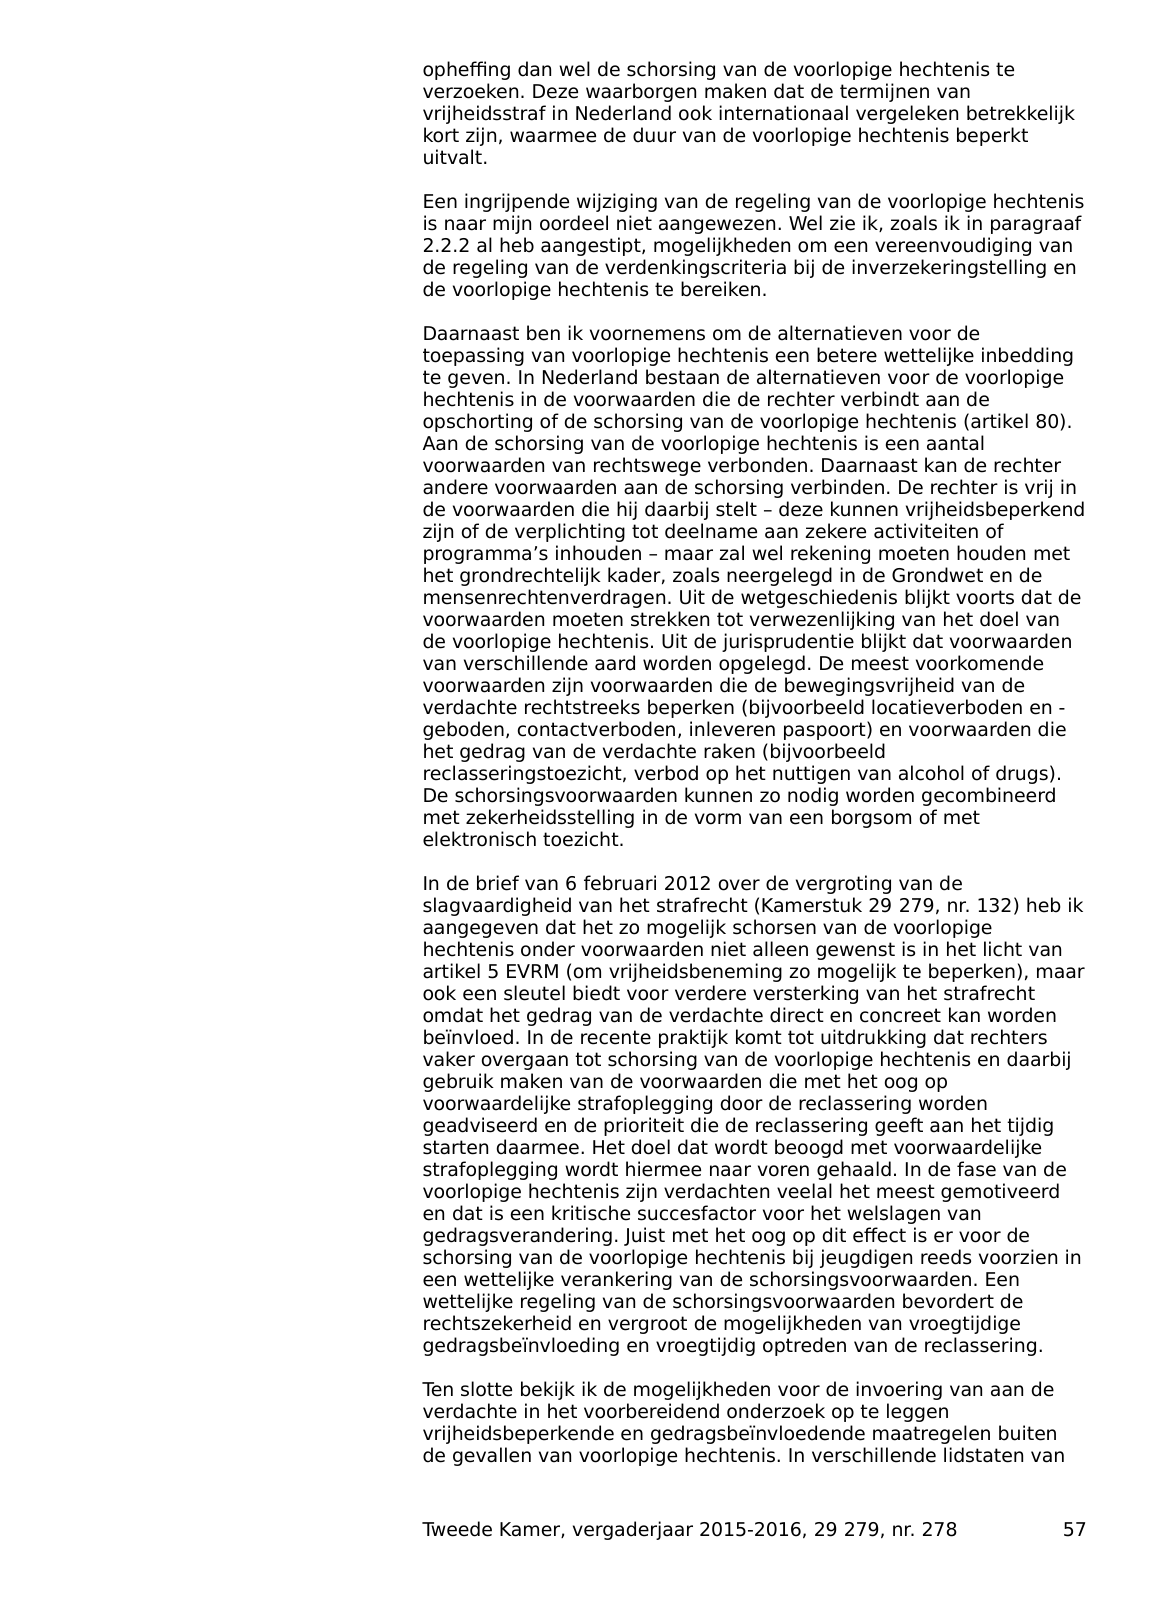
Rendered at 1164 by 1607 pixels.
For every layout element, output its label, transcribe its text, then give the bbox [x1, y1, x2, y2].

text In de brief van 6 februari 2012 over de vergroting van de slagvaardigheid van het strafrecht (Kamerstuk 29 279, nr. 132) heb ik aangegeven dat het zo mogelijk schorsen van de voorlopige hechtenis onder voorwaarden niet alleen gewenst is in het licht van artikel 5 EVRM (om vrijheidsbeneming zo mogelijk te beperken), maar ook een sleutel biedt voor verdere versterking van het strafrecht omdat het gedrag van de verdachte direct en concreet kan worden beïnvloed. In de recente praktijk komt tot uitdrukking dat rechters vaker overgaan tot schorsing van de voorlopige hechtenis en daarbij gebruik maken van de voorwaarden die met het oog op voorwaardelijke strafoplegging door de reclassering worden geadviseerd en de prioriteit die de reclassering geeft aan het tijdig starten daarmee. Het doel dat wordt beoogd met voorwaardelijke strafoplegging wordt hiermee naar voren gehaald. In de fase van de voorlopige hechtenis zijn verdachten veelal het meest gemotiveerd en dat is een kritische succesfactor voor het welslagen van gedragsverandering. Juist met het oog op dit effect is er voor de schorsing van de voorlopige hechtenis bij jeugdigen reeds voorzien in een wettelijke verankering van de schorsingsvoorwaarden. Een wettelijke regeling van de schorsingsvoorwaarden bevordert de rechtszekerheid en vergroot de mogelijkheden van vroegtijdige gedragsbeïnvloeding en vroegtijdig optreden van de reclassering. [422, 873, 1087, 1356]
text Ten slotte bekijk ik de mogelijkheden voor de invoering van aan de verdachte in het voorbereidend onderzoek op te leggen vrijheidsbeperkende en gedragsbeïnvloedende maatregelen buiten de gevallen van voorlopige hechtenis. In verschillende lidstaten van [422, 1379, 1087, 1467]
text opheffing dan wel de schorsing van de voorlopige hechtenis te verzoeken. Deze waarborgen maken dat de termijnen van vrijheidsstraf in Nederland ook internationaal vergeleken betrekkelijk kort zijn, waarmee de duur van de voorlopige hechtenis beperkt uitvalt. [422, 59, 1087, 169]
text Daarnaast ben ik voornemens om de alternatieven voor de toepassing van voorlopige hechtenis een betere wettelijke inbedding te geven. In Nederland bestaan de alternatieven voor de voorlopige hechtenis in de voorwaarden die de rechter verbindt aan de opschorting of de schorsing van de voorlopige hechtenis (artikel 80). Aan de schorsing van de voorlopige hechtenis is een aantal voorwaarden van rechtswege verbonden. Daarnaast kan de rechter andere voorwaarden aan de schorsing verbinden. De rechter is vrij in de voorwaarden die hij daarbij stelt – deze kunnen vrijheidsbeperkend zijn of de verplichting tot deelname aan zekere activiteiten of programma’s inhouden – maar zal wel rekening moeten houden met het grondrechtelijk kader, zoals neergelegd in de Grondwet en de mensenrechtenverdragen. Uit de wetgeschiedenis blijkt voorts dat de voorwaarden moeten strekken tot verwezenlijking van het doel van de voorlopige hechtenis. Uit de jurisprudentie blijkt dat voorwaarden van verschillende aard worden opgelegd. De meest voorkomende voorwaarden zijn voorwaarden die de bewegingsvrijheid van de verdachte rechtstreeks beperken (bijvoorbeeld locatieverboden en -geboden, contactverboden, inleveren paspoort) en voorwaarden die het gedrag van de verdachte raken (bijvoorbeeld reclasseringstoezicht, verbod op het nuttigen van alcohol of drugs). De schorsingsvoorwaarden kunnen zo nodig worden gecombineerd met zekerheidsstelling in de vorm van een borgsom of met elektronisch toezicht. [422, 323, 1087, 851]
text Een ingrijpende wijziging van de regeling van de voorlopige hechtenis is naar mijn oordeel niet aangewezen. Wel zie ik, zoals ik in paragraaf 2.2.2 al heb aangestipt, mogelijkheden om een vereenvoudiging van de regeling van de verdenkingscriteria bij de inverzekeringstelling en de voorlopige hechtenis te bereiken. [422, 191, 1087, 301]
